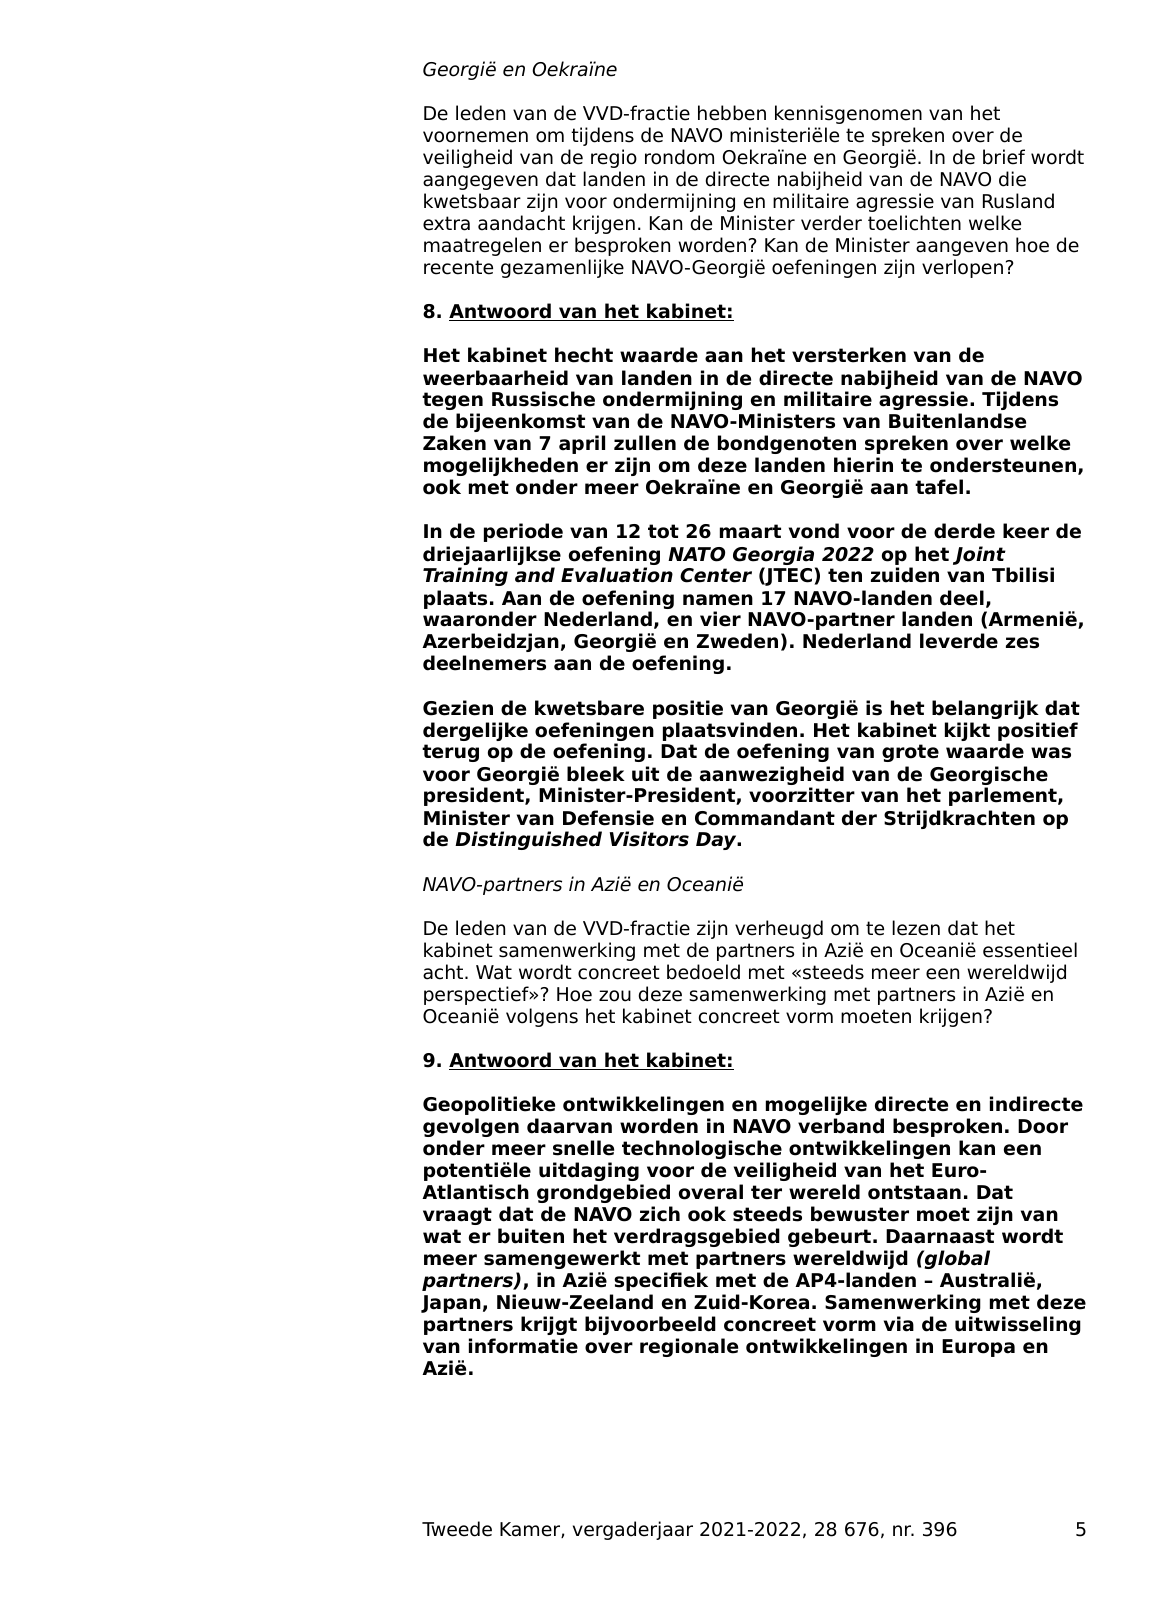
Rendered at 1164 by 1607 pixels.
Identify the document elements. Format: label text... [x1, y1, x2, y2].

subtitle Georgië en Oekraïne [422, 59, 1087, 81]
text De leden van de VVD-fractie hebben kennisgenomen van het voornemen om tijdens de NAVO ministeriële te spreken over de veiligheid van de regio rondom Oekraïne en Georgië. In de brief wordt aangegeven dat landen in de directe nabijheid van de NAVO die kwetsbaar zijn voor ondermijning en militaire agressie van Rusland extra aandacht krijgen. Kan de Minister verder toelichten welke maatregelen er besproken worden? Kan de Minister aangeven hoe de recente gezamenlijke NAVO-Georgië oefeningen zijn verlopen? [422, 103, 1087, 279]
text Gezien de kwetsbare positie van Georgië is het belangrijk dat dergelijke oefeningen plaatsvinden. Het kabinet kijkt positief terug op de oefening. Dat de oefening van grote waarde was voor Georgië bleek uit de aanwezigheid van de Georgische president, Minister-President, voorzitter van het parlement, Minister van Defensie en Commandant der Strijdkrachten op de Distinguished Visitors Day. [422, 697, 1087, 851]
subtitle NAVO-partners in Azië en Oceanië [422, 873, 1087, 896]
text De leden van de VVD-fractie zijn verheugd om te lezen dat het kabinet samenwerking met de partners in Azië en Oceanië essentieel acht. Wat wordt concreet bedoeld met «steeds meer een wereldwijd perspectief»? Hoe zou deze samenwerking met partners in Azië en Oceanië volgens het kabinet concreet vorm moeten krijgen? [422, 918, 1087, 1028]
subtitle 9. Antwoord van het kabinet: [422, 1050, 1087, 1072]
text Geopolitieke ontwikkelingen en mogelijke directe en indirecte gevolgen daarvan worden in NAVO verband besproken. Door onder meer snelle technologische ontwikkelingen kan een potentiële uitdaging voor de veiligheid van het Euro-Atlantisch grondgebied overal ter wereld ontstaan. Dat vraagt dat de NAVO zich ook steeds bewuster moet zijn van wat er buiten het verdragsgebied gebeurt. Daarnaast wordt meer samengewerkt met partners wereldwijd (global partners), in Azië specifiek met de AP4-landen – Australië, Japan, Nieuw-Zeeland en Zuid-Korea. Samenwerking met deze partners krijgt bijvoorbeeld concreet vorm via de uitwisseling van informatie over regionale ontwikkelingen in Europa en Azië. [422, 1094, 1087, 1380]
text In de periode van 12 tot 26 maart vond voor de derde keer de driejaarlijkse oefening NATO Georgia 2022 op het Joint Training and Evaluation Center (JTEC) ten zuiden van Tbilisi plaats. Aan de oefening namen 17 NAVO-landen deel, waaronder Nederland, en vier NAVO-partner landen (Armenië, Azerbeidzjan, Georgië en Zweden). Nederland leverde zes deelnemers aan de oefening. [422, 521, 1087, 675]
subtitle 8. Antwoord van het kabinet: [422, 301, 1087, 323]
text Het kabinet hecht waarde aan het versterken van de weerbaarheid van landen in de directe nabijheid van de NAVO tegen Russische ondermijning en militaire agressie. Tijdens de bijeenkomst van de NAVO-Ministers van Buitenlandse Zaken van 7 april zullen de bondgenoten spreken over welke mogelijkheden er zijn om deze landen hierin te ondersteunen, ook met onder meer Oekraïne en Georgië aan tafel. [422, 345, 1087, 499]
